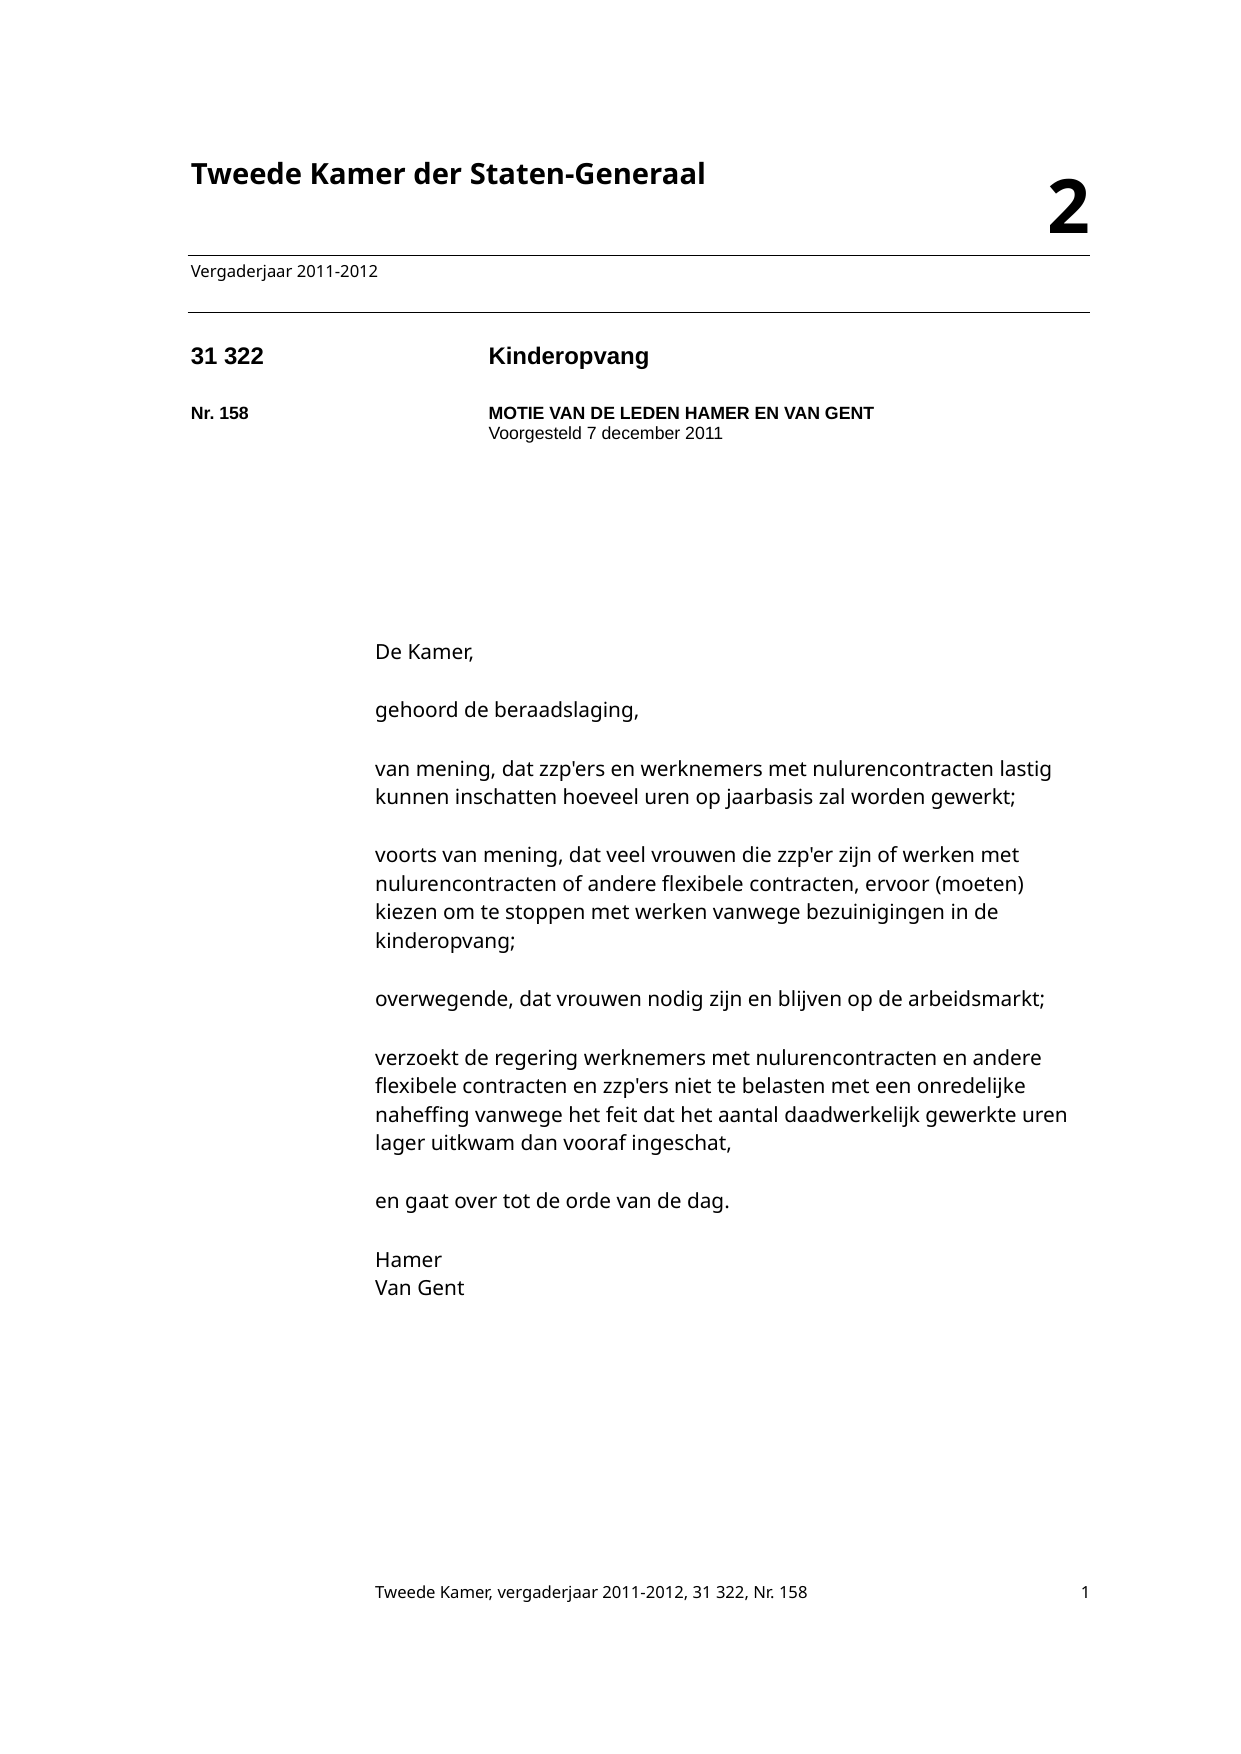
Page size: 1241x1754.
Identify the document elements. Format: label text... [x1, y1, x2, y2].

text verzoekt de regering werknemers met nulurencontracten en andere flexibele contracten en zzp'ers niet te belasten met een onredelijke naheffing vanwege het feit dat het aantal daadwerkelijk gewerkte uren lager uitkwam dan vooraf ingeschat, [375, 1043, 1090, 1157]
text Van Gent [375, 1273, 1090, 1302]
text Hamer [375, 1245, 1090, 1273]
table_cell [485, 256, 1090, 312]
table_cell Vergaderjaar 2011-2012 [188, 256, 485, 312]
table_cell [188, 313, 485, 339]
text voorts van mening, dat veel vrouwen die zzp'er zijn of werken met nulurencontracten of andere flexibele contracten, ervoor (moeten) kiezen om te stoppen met werken vanwege bezuinigingen in de kinderopvang; [375, 841, 1090, 954]
text en gaat over tot de orde van de dag. [375, 1187, 1090, 1215]
table_header 2 [910, 150, 1090, 255]
table_cell [485, 313, 1090, 339]
table_cell 31 322 [188, 339, 485, 399]
table_header Tweede Kamer der Staten-Generaal [188, 150, 909, 255]
text van mening, dat zzp'ers en werknemers met nulurencontracten lastig kunnen inschatten hoeveel uren op jaarbasis zal worden gewerkt; [375, 754, 1090, 811]
text overwegende, dat vrouwen nodig zijn en blijven op de arbeidsmarkt; [375, 984, 1090, 1013]
text De Kamer, [375, 637, 1090, 665]
table_cell MOTIE VAN DE LEDEN HAMER EN VAN GENT Voorgesteld 7 december 2011 [485, 399, 1090, 518]
text gehoord de beraadslaging, [375, 695, 1090, 724]
table_cell Nr. 158 [188, 399, 485, 518]
table_cell Kinderopvang [485, 339, 1090, 399]
